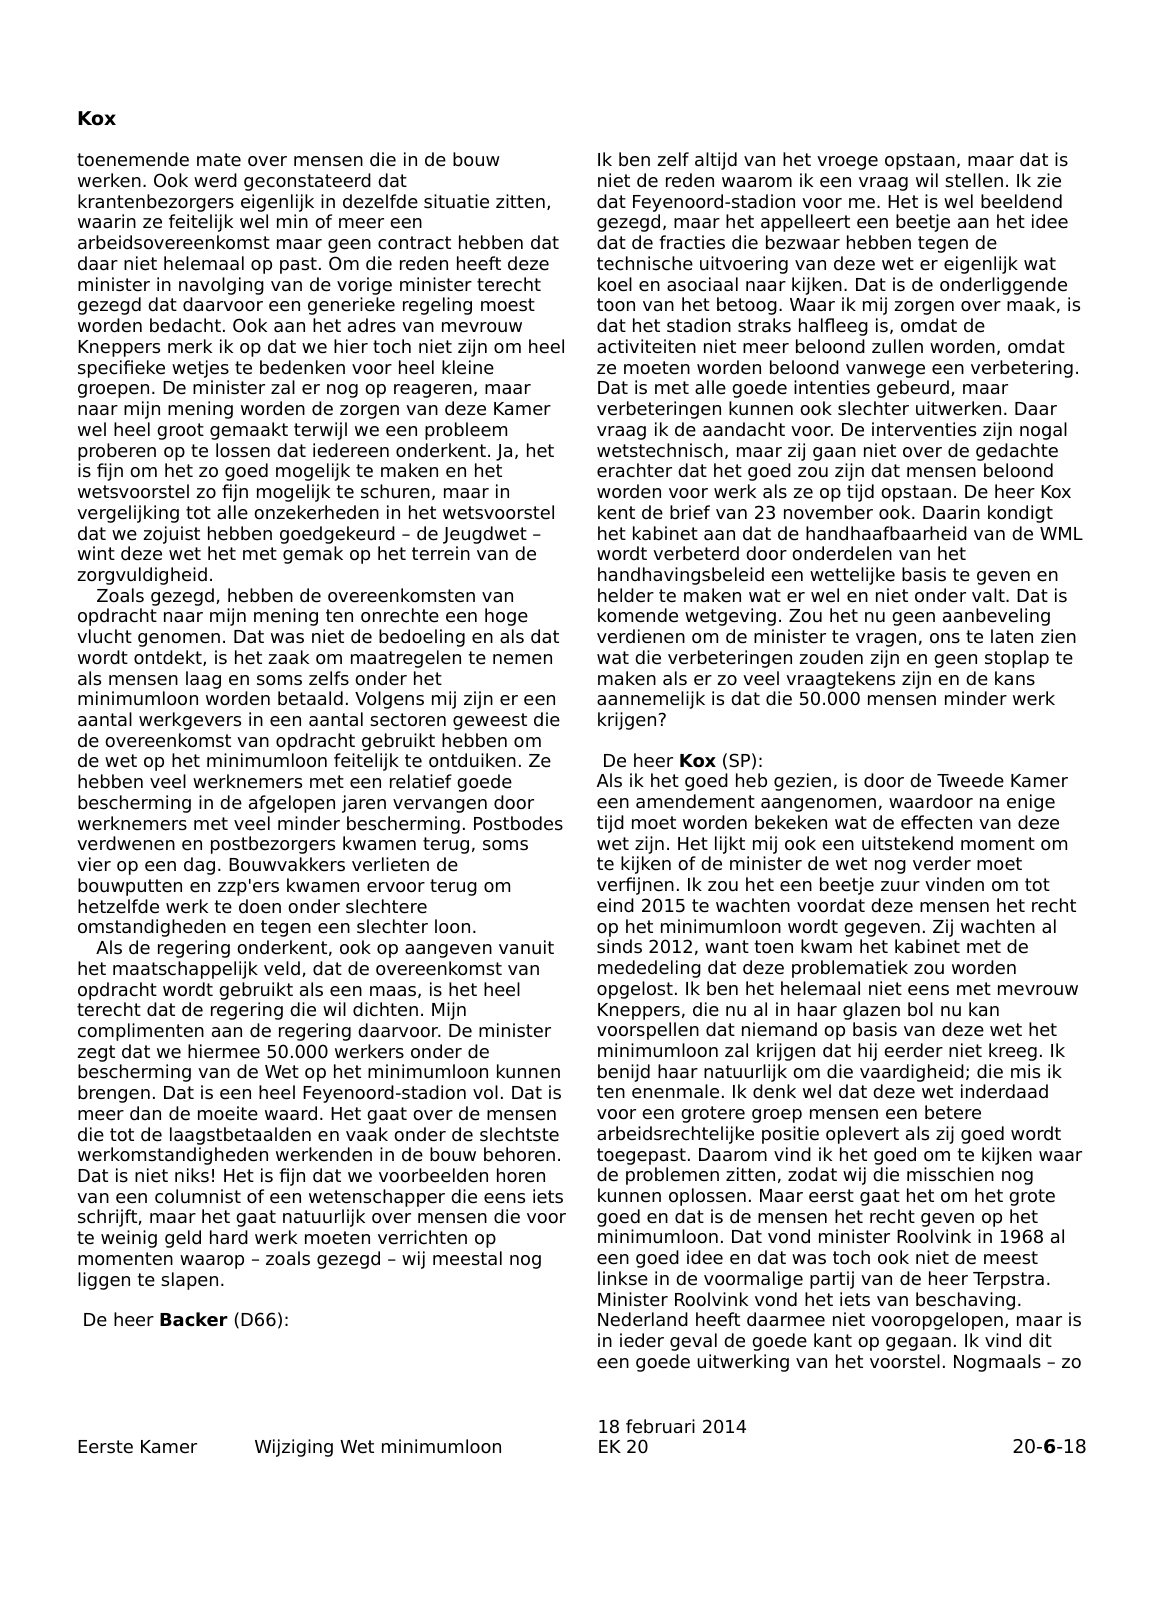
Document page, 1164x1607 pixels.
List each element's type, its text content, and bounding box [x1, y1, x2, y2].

text Als ik het goed heb gezien, is door de Tweede Kamer een amendement aangenomen, waardoor na enige tijd moet worden bekeken wat de effecten van deze wet zijn. Het lijkt mij ook een uitstekend moment om te kijken of de minister de wet nog verder moet verfijnen. Ik zou het een beetje zuur vinden om tot eind 2015 te wachten voordat deze mensen het recht op het minimumloon wordt gegeven. Zij wachten al sinds 2012, want toen kwam het kabinet met de mededeling dat deze problematiek zou worden opgelost. Ik ben het helemaal niet eens met mevrouw Kneppers, die nu al in haar glazen bol nu kan voorspellen dat niemand op basis van deze wet het minimumloon zal krijgen dat hij eerder niet kreeg. Ik benijd haar natuurlijk om die vaardigheid; die mis ik ten enenmale. Ik denk wel dat deze wet inderdaad voor een grotere groep mensen een betere arbeidsrechtelijke positie oplevert als zij goed wordt toegepast. Daarom vind ik het goed om te kijken waar de problemen zitten, zodat wij die misschien nog kunnen oplossen. Maar eerst gaat het om het grote goed en dat is de mensen het recht geven op het minimumloon. Dat vond minister Roolvink in 1968 al een goed idee en dat was toch ook niet de meest linkse in de voormalige partij van de heer Terpstra. Minister Roolvink vond het iets van beschaving. Nederland heeft daarmee niet vooropgelopen, maar is in ieder geval de goede kant op gegaan. Ik vind dit een goede uitwerking van het voorstel. Nogmaals – zo [596, 771, 1087, 1372]
text toenemende mate over mensen die in de bouw werken. Ook werd geconstateerd dat krantenbezorgers eigenlijk in dezelfde situatie zitten, waarin ze feitelijk wel min of meer een arbeidsovereenkomst maar geen contract hebben dat daar niet helemaal op past. Om die reden heeft deze minister in navolging van de vorige minister terecht gezegd dat daarvoor een generieke regeling moest worden bedacht. Ook aan het adres van mevrouw Kneppers merk ik op dat we hier toch niet zijn om heel specifieke wetjes te bedenken voor heel kleine groepen. De minister zal er nog op reageren, maar naar mijn mening worden de zorgen van deze Kamer wel heel groot gemaakt terwijl we een probleem proberen op te lossen dat iedereen onderkent. Ja, het is fijn om het zo goed mogelijk te maken en het wetsvoorstel zo fijn mogelijk te schuren, maar in vergelijking tot alle onzekerheden in het wetsvoorstel dat we zojuist hebben goedgekeurd – de Jeugdwet – wint deze wet het met gemak op het terrein van de zorgvuldigheid. [77, 150, 567, 586]
text De heer Kox (SP): [596, 751, 1087, 771]
text Ik ben zelf altijd van het vroege opstaan, maar dat is niet de reden waarom ik een vraag wil stellen. Ik zie dat Feyenoord-stadion voor me. Het is wel beeldend gezegd, maar het appelleert een beetje aan het idee dat de fracties die bezwaar hebben tegen de technische uitvoering van deze wet er eigenlijk wat koel en asociaal naar kijken. Dat is de onderliggende toon van het betoog. Waar ik mij zorgen over maak, is dat het stadion straks halfleeg is, omdat de activiteiten niet meer beloond zullen worden, omdat ze moeten worden beloond vanwege een verbetering. Dat is met alle goede intenties gebeurd, maar verbeteringen kunnen ook slechter uitwerken. Daar vraag ik de aandacht voor. De interventies zijn nogal wetstechnisch, maar zij gaan niet over de gedachte erachter dat het goed zou zijn dat mensen beloond worden voor werk als ze op tijd opstaan. De heer Kox kent de brief van 23 november ook. Daarin kondigt het kabinet aan dat de handhaafbaarheid van de WML wordt verbeterd door onderdelen van het handhavingsbeleid een wettelijke basis te geven en helder te maken wat er wel en niet onder valt. Dat is komende wetgeving. Zou het nu geen aanbeveling verdienen om de minister te vragen, ons te laten zien wat die verbeteringen zouden zijn en geen stoplap te maken als er zo veel vraagtekens zijn en de kans aannemelijk is dat die 50.000 mensen minder werk krijgen? [596, 150, 1087, 731]
text Als de regering onderkent, ook op aangeven vanuit het maatschappelijk veld, dat de overeenkomst van opdracht wordt gebruikt als een maas, is het heel terecht dat de regering die wil dichten. Mijn complimenten aan de regering daarvoor. De minister zegt dat we hiermee 50.000 werkers onder de bescherming van de Wet op het minimumloon kunnen brengen. Dat is een heel Feyenoord-stadion vol. Dat is meer dan de moeite waard. Het gaat over de mensen die tot de laagstbetaalden en vaak onder de slechtste werkomstandigheden werkenden in de bouw behoren. Dat is niet niks! Het is fijn dat we voorbeelden horen van een columnist of een wetenschapper die eens iets schrijft, maar het gaat natuurlijk over mensen die voor te weinig geld hard werk moeten verrichten op momenten waarop – zoals gezegd – wij meestal nog liggen te slapen. [77, 938, 567, 1290]
text De heer Backer (D66): [77, 1310, 567, 1331]
text Zoals gezegd, hebben de overeenkomsten van opdracht naar mijn mening ten onrechte een hoge vlucht genomen. Dat was niet de bedoeling en als dat wordt ontdekt, is het zaak om maatregelen te nemen als mensen laag en soms zelfs onder het minimumloon worden betaald. Volgens mij zijn er een aantal werkgevers in een aantal sectoren geweest die de overeenkomst van opdracht gebruikt hebben om de wet op het minimumloon feitelijk te ontduiken. Ze hebben veel werknemers met een relatief goede bescherming in de afgelopen jaren vervangen door werknemers met veel minder bescherming. Postbodes verdwenen en postbezorgers kwamen terug, soms vier op een dag. Bouwvakkers verlieten de bouwputten en zzp'ers kwamen ervoor terug om hetzelfde werk te doen onder slechtere omstandigheden en tegen een slechter loon. [77, 586, 567, 938]
